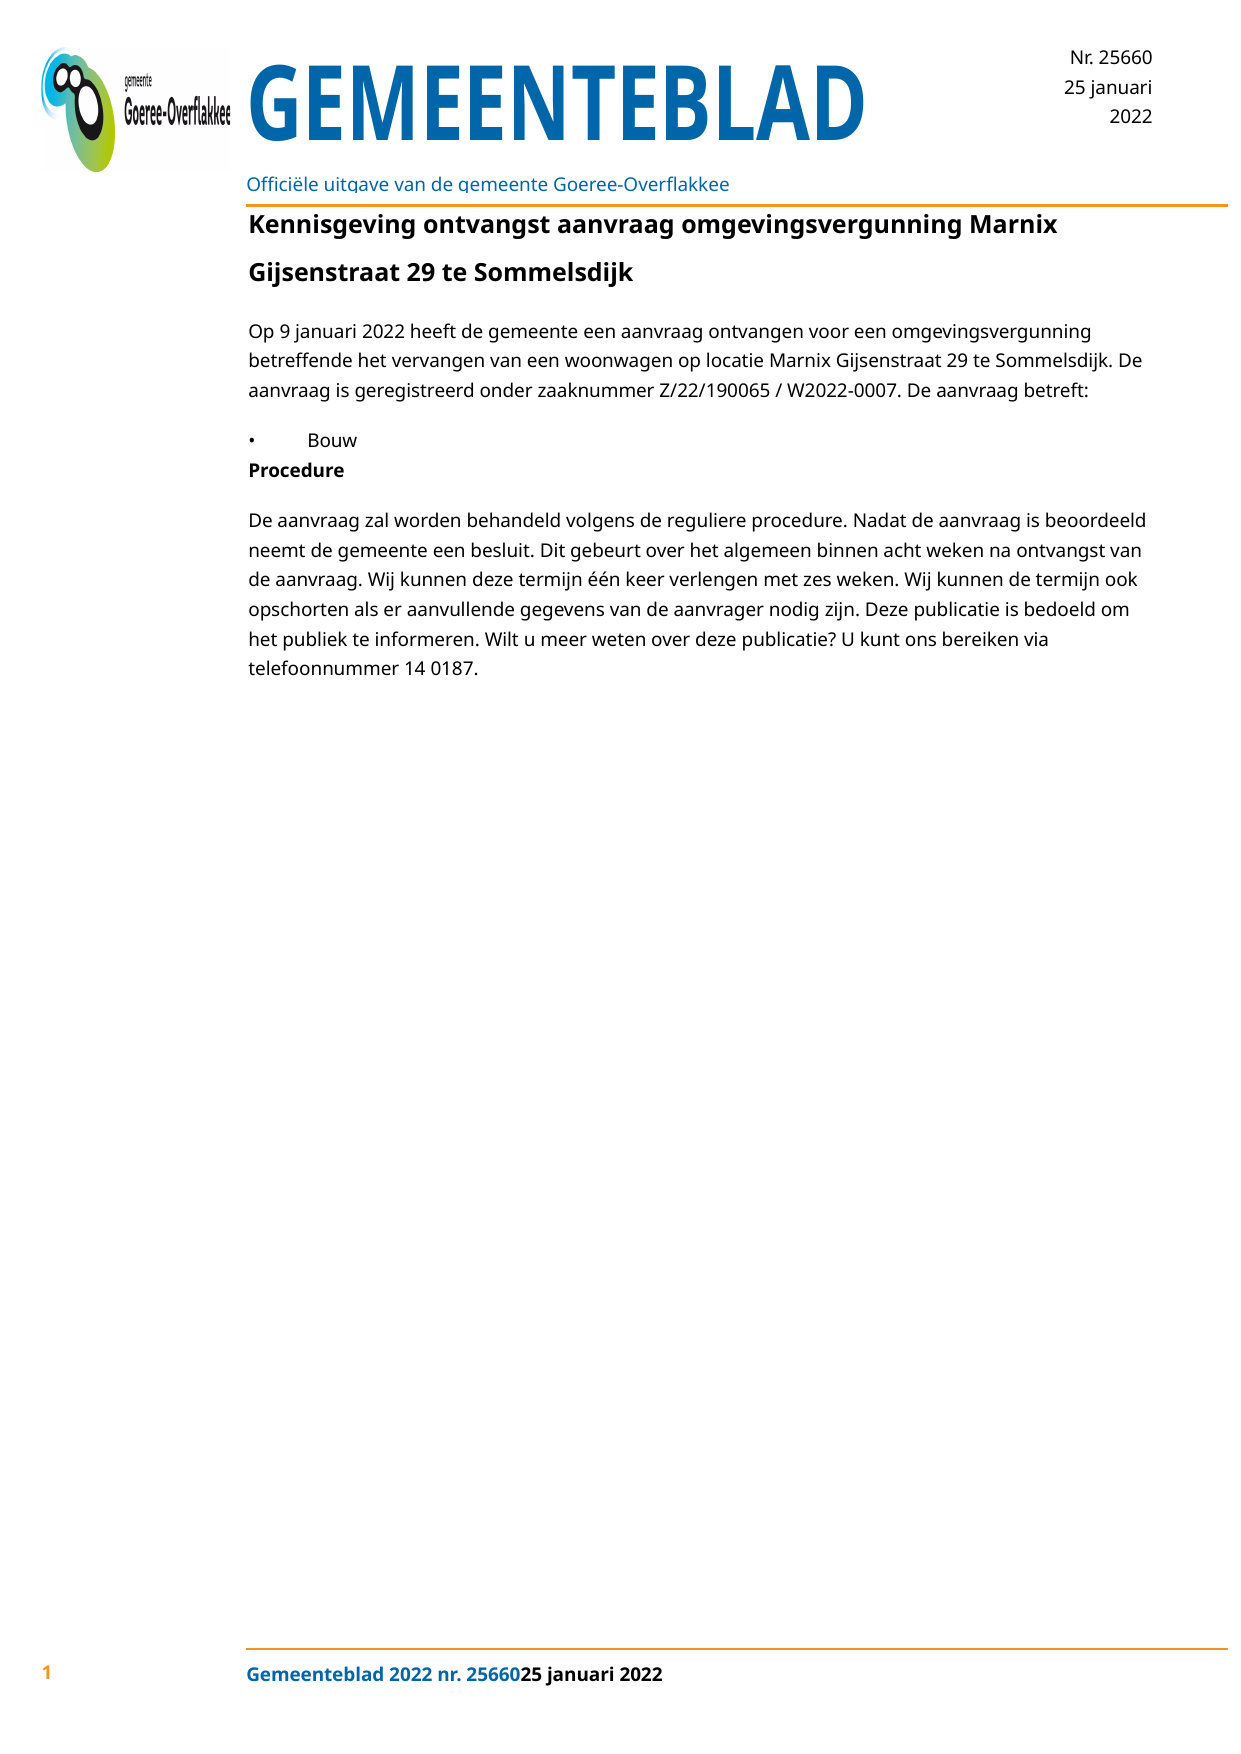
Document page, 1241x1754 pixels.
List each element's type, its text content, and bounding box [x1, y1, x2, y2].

text Op 9 januari 2022 heeft de gemeente een aanvraag ontvangen voor een omgevingsvergunning betreffende het vervangen van een woonwagen op locatie Marnix Gijsenstraat 29 te Sommelsdijk. De aanvraag is geregistreerd onder zaaknummer Z/22/190065 / W2022-0007. De aanvraag betreft: [248, 318, 1152, 403]
text De aanvraag zal worden behandeld volgens de reguliere procedure. Nadat de aanvraag is beoordeeld neemt de gemeente een besluit. Dit gebeurt over het algemeen binnen acht weken na ontvangst van de aanvraag. Wij kunnen deze termijn één keer verlengen met zes weken. Wij kunnen de termijn ook opschorten als er aanvullende gegevens van de aanvrager nodig zijn. Deze publicatie is bedoeld om het publiek te informeren. Wilt u meer weten over deze publicatie? U kunt ons bereiken via telefoonnummer 14 0187. [248, 507, 1152, 681]
text Kennisgeving ontvangst aanvraag omgevingsvergunning Marnix Gijsenstraat 29 te Sommelsdijk [248, 207, 1152, 288]
list Bouw [248, 427, 1152, 453]
picture [41, 47, 231, 172]
text Procedure [248, 457, 1152, 483]
